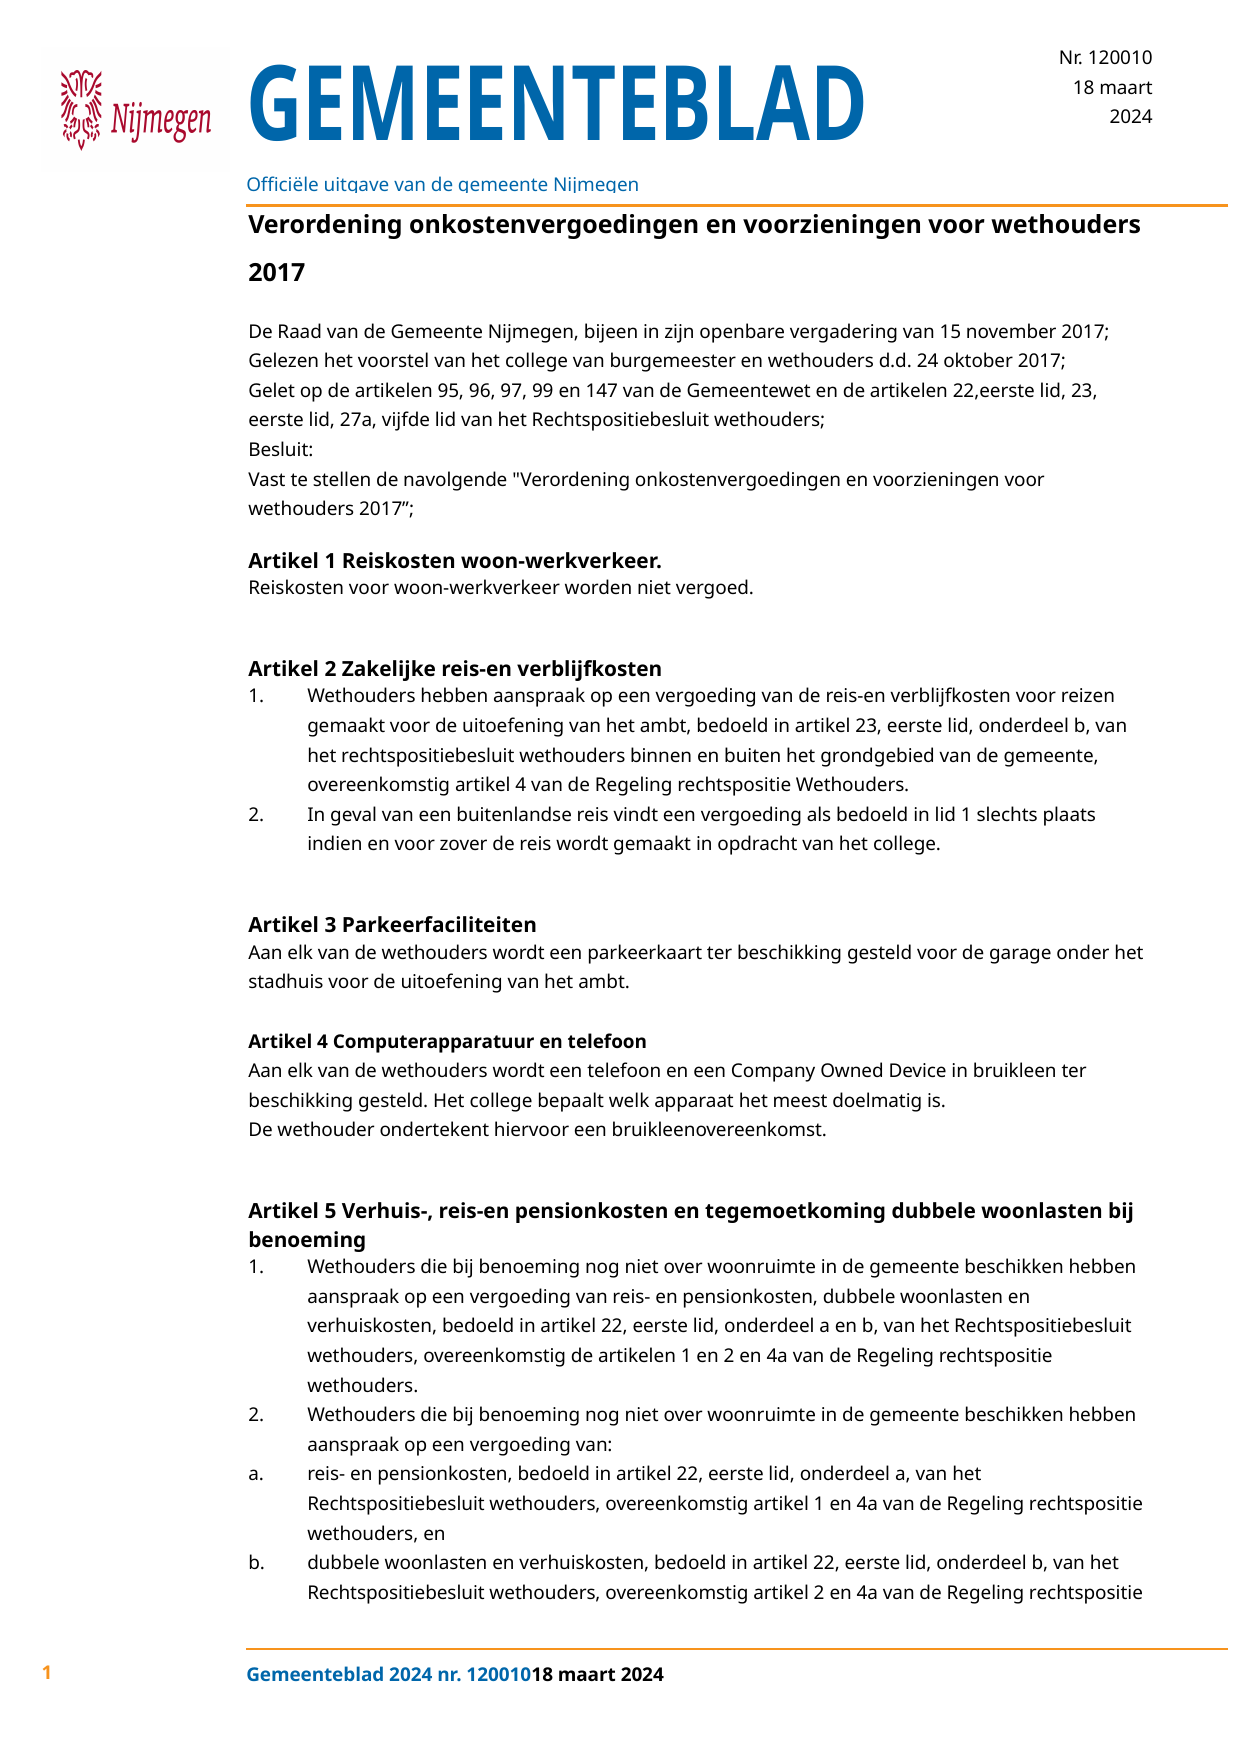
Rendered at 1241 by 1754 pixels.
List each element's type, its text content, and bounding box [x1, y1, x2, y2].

text De Raad van de Gemeente Nijmegen, bijeen in zijn openbare vergadering van 15 november 2017; [248, 318, 1152, 344]
text Vast te stellen de navolgende "Verordening onkostenvergoedingen en voorzieningen voor wethouders 2017”; [248, 466, 1152, 521]
list In geval van een buitenlandse reis vindt een vergoeding als bedoeld in lid 1 slechts plaats indien en voor zover de reis wordt gemaakt in opdracht van het college. [248, 801, 1152, 856]
text Artikel 2 Zakelijke reis-en verblijfkosten [248, 654, 1152, 683]
text Artikel 4 Computerapparatuur en telefoon [248, 1028, 1152, 1053]
text Artikel 5 Verhuis-, reis-en pensionkosten en tegemoetkoming dubbele woonlasten bij benoeming [248, 1197, 1152, 1253]
list dubbele woonlasten en verhuiskosten, bedoeld in artikel 22, eerste lid, onderdeel b, van het Rechtspositiebesluit wethouders, overeenkomstig artikel 2 en 4a van de Regeling rechtspositie [248, 1549, 1152, 1604]
text De wethouder ondertekent hiervoor een bruikleenovereenkomst. [248, 1117, 1152, 1142]
text Gelet op de artikelen 95, 96, 97, 99 en 147 van de Gemeentewet en de artikelen 22,eerste lid, 23, eerste lid, 27a, vijfde lid van het Rechtspositiebesluit wethouders; [248, 377, 1152, 432]
picture [41, 47, 231, 172]
text Artikel 1 Reiskosten woon-werkverkeer. [248, 546, 1152, 574]
list Wethouders die bij benoeming nog niet over woonruimte in de gemeente beschikken hebben aanspraak op een vergoeding van: [248, 1401, 1152, 1457]
text Gelezen het voorstel van het college van burgemeester en wethouders d.d. 24 oktober 2017; [248, 347, 1152, 373]
list reis- en pensionkosten, bedoeld in artikel 22, eerste lid, onderdeel a, van het Rechtspositiebesluit wethouders, overeenkomstig artikel 1 en 4a van de Regeling rechtspositie wethouders, en [248, 1461, 1152, 1545]
text Besluit: [248, 436, 1152, 462]
text Aan elk van de wethouders wordt een telefoon en een Company Owned Device in bruikleen ter beschikking gesteld. Het college bepaalt welk apparaat het meest doelmatig is. [248, 1057, 1152, 1113]
list Wethouders hebben aanspraak op een vergoeding van de reis-en verblijfkosten voor reizen gemaakt voor de uitoefening van het ambt, bedoeld in artikel 23, eerste lid, onderdeel b, van het rechtspositiebesluit wethouders binnen en buiten het grondgebied van de gemeente, overeenkomstig artikel 4 van de Regeling rechtspositie Wethouders. [248, 683, 1152, 797]
text Reiskosten voor woon-werkverkeer worden niet vergoed. [248, 574, 1152, 600]
text Aan elk van de wethouders wordt een parkeerkaart ter beschikking gesteld voor de garage onder het stadhuis voor de uitoefening van het ambt. [248, 939, 1152, 994]
text Verordening onkostenvergoedingen en voorzieningen voor wethouders 2017 [248, 207, 1152, 288]
list Wethouders die bij benoeming nog niet over woonruimte in de gemeente beschikken hebben aanspraak op een vergoeding van reis- en pensionkosten, dubbele woonlasten en verhuiskosten, bedoeld in artikel 22, eerste lid, onderdeel a en b, van het Rechtspositiebesluit wethouders, overeenkomstig de artikelen 1 en 2 en 4a van de Regeling rechtspositie wethouders. [248, 1253, 1152, 1397]
text Artikel 3 Parkeerfaciliteiten [248, 911, 1152, 939]
